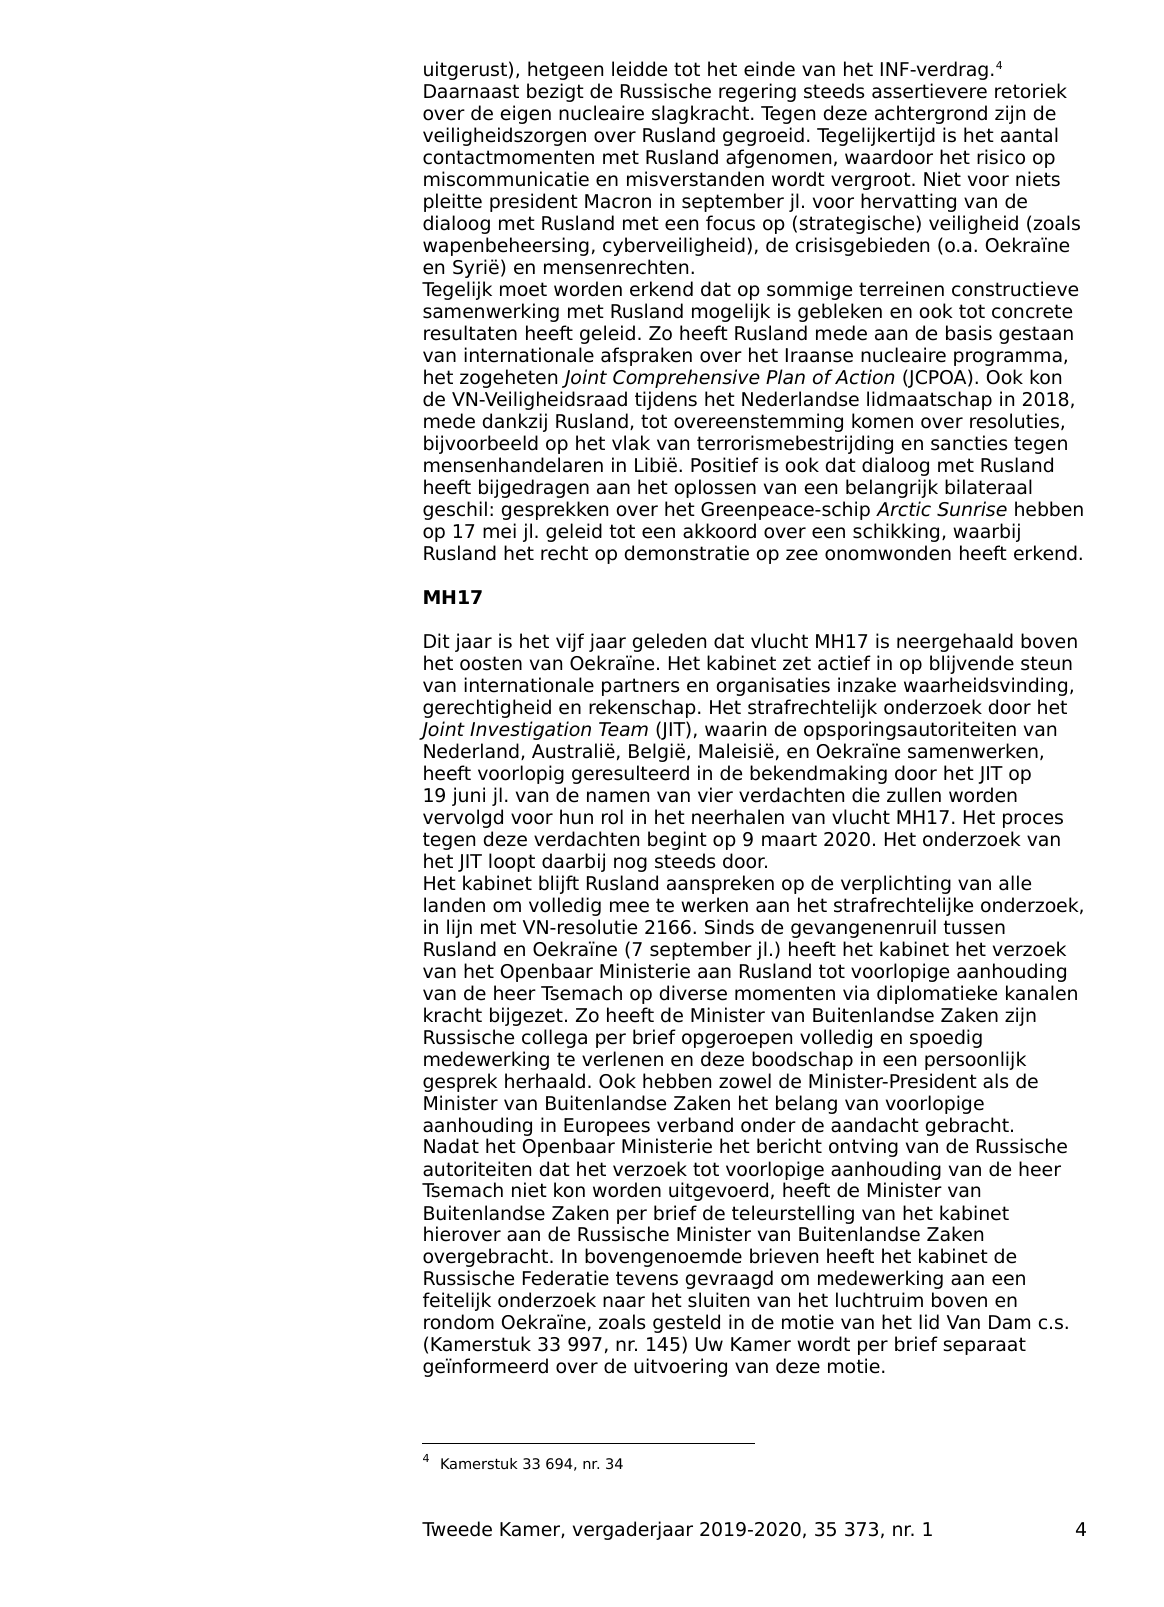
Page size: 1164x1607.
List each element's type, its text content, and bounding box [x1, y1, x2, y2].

text uitgerust), hetgeen leidde tot het einde van het INF-verdrag. Daarnaast bezigt de Russische regering steeds assertievere retoriek over de eigen nucleaire slagkracht. Tegen deze achtergrond zijn de veiligheidszorgen over Rusland gegroeid. Tegelijkertijd is het aantal contactmomenten met Rusland afgenomen, waardoor het risico op miscommunicatie en misverstanden wordt vergroot. Niet voor niets pleitte president Macron in september jl. voor hervatting van de dialoog met Rusland met een focus op (strategische) veiligheid (zoals wapenbeheersing, cyberveiligheid), de crisisgebieden (o.a. Oekraïne en Syrië) en mensenrechten. [422, 59, 1087, 279]
text Tegelijk moet worden erkend dat op sommige terreinen constructieve samenwerking met Rusland mogelijk is gebleken en ook tot concrete resultaten heeft geleid. Zo heeft Rusland mede aan de basis gestaan van internationale afspraken over het Iraanse nucleaire programma, het zogeheten Joint Comprehensive Plan of Action (JCPOA). Ook kon de VN-Veiligheidsraad tijdens het Nederlandse lidmaatschap in 2018, mede dankzij Rusland, tot overeenstemming komen over resoluties, bijvoorbeeld op het vlak van terrorismebestrijding en sancties tegen mensenhandelaren in Libië. Positief is ook dat dialoog met Rusland heeft bijgedragen aan het oplossen van een belangrijk bilateraal geschil: gesprekken over het Greenpeace-schip Arctic Sunrise hebben op 17 mei jl. geleid tot een akkoord over een schikking, waarbij Rusland het recht op demonstratie op zee onomwonden heeft erkend. [422, 279, 1087, 564]
text Nadat het Openbaar Ministerie het bericht ontving van de Russische autoriteiten dat het verzoek tot voorlopige aanhouding van de heer Tsemach niet kon worden uitgevoerd, heeft de Minister van Buitenlandse Zaken per brief de teleurstelling van het kabinet hierover aan de Russische Minister van Buitenlandse Zaken overgebracht. In bovengenoemde brieven heeft het kabinet de Russische Federatie tevens gevraagd om medewerking aan een feitelijk onderzoek naar het sluiten van het luchtruim boven en rondom Oekraïne, zoals gesteld in de motie van het lid Van Dam c.s. (Kamerstuk 33 997, nr. 145) Uw Kamer wordt per brief separaat geïnformeerd over de uitvoering van deze motie. [422, 1136, 1087, 1378]
text Dit jaar is het vijf jaar geleden dat vlucht MH17 is neergehaald boven het oosten van Oekraïne. Het kabinet zet actief in op blijvende steun van internationale partners en organisaties inzake waarheidsvinding, gerechtigheid en rekenschap. Het strafrechtelijk onderzoek door het Joint Investigation Team (JIT), waarin de opsporingsautoriteiten van Nederland, Australië, België, Maleisië, en Oekraïne samenwerken, heeft voorlopig geresulteerd in de bekendmaking door het JIT op 19 juni jl. van de namen van vier verdachten die zullen worden vervolgd voor hun rol in het neerhalen van vlucht MH17. Het proces tegen deze verdachten begint op 9 maart 2020. Het onderzoek van het JIT loopt daarbij nog steeds door. [422, 631, 1087, 873]
subtitle MH17 [422, 587, 1087, 609]
text Het kabinet blijft Rusland aanspreken op de verplichting van alle landen om volledig mee te werken aan het strafrechtelijke onderzoek, in lijn met VN-resolutie 2166. Sinds de gevangenenruil tussen Rusland en Oekraïne (7 september jl.) heeft het kabinet het verzoek van het Openbaar Ministerie aan Rusland tot voorlopige aanhouding van de heer Tsemach op diverse momenten via diplomatieke kanalen kracht bijgezet. Zo heeft de Minister van Buitenlandse Zaken zijn Russische collega per brief opgeroepen volledig en spoedig medewerking te verlenen en deze boodschap in een persoonlijk gesprek herhaald. Ook hebben zowel de Minister-President als de Minister van Buitenlandse Zaken het belang van voorlopige aanhouding in Europees verband onder de aandacht gebracht. [422, 873, 1087, 1136]
text Kamerstuk 33 694, nr. 34 [422, 1452, 1087, 1474]
